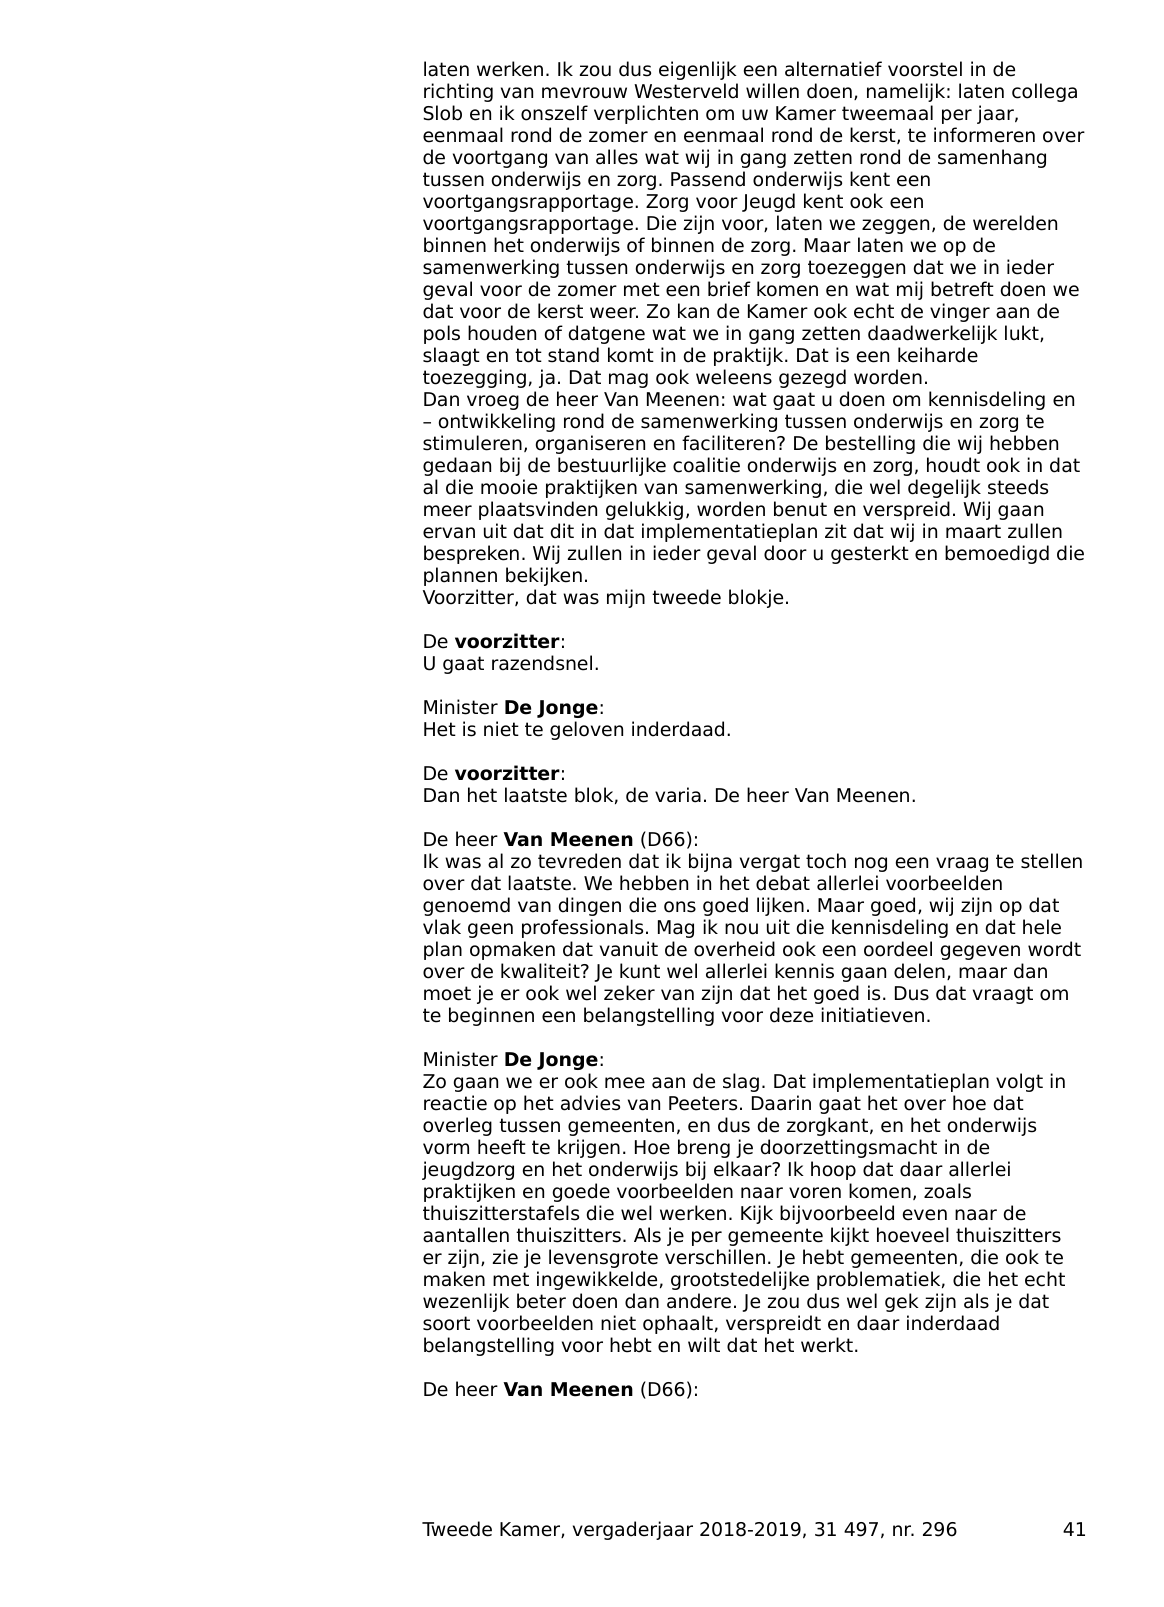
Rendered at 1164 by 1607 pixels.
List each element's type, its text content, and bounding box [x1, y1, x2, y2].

text Minister De Jonge: [422, 1049, 1087, 1071]
text U gaat razendsnel. [422, 653, 1087, 675]
text laten werken. Ik zou dus eigenlijk een alternatief voorstel in de richting van mevrouw Westerveld willen doen, namelijk: laten collega Slob en ik onszelf verplichten om uw Kamer tweemaal per jaar, eenmaal rond de zomer en eenmaal rond de kerst, te informeren over de voortgang van alles wat wij in gang zetten rond de samenhang tussen onderwijs en zorg. Passend onderwijs kent een voortgangsrapportage. Zorg voor Jeugd kent ook een voortgangsrapportage. Die zijn voor, laten we zeggen, de werelden binnen het onderwijs of binnen de zorg. Maar laten we op de samenwerking tussen onderwijs en zorg toezeggen dat we in ieder geval voor de zomer met een brief komen en wat mij betreft doen we dat voor de kerst weer. Zo kan de Kamer ook echt de vinger aan de pols houden of datgene wat we in gang zetten daadwerkelijk lukt, slaagt en tot stand komt in de praktijk. Dat is een keiharde toezegging, ja. Dat mag ook weleens gezegd worden. [422, 59, 1087, 389]
text – ontwikkeling rond de samenwerking tussen onderwijs en zorg te stimuleren, organiseren en faciliteren? De bestelling die wij hebben gedaan bij de bestuurlijke coalitie onderwijs en zorg, houdt ook in dat al die mooie praktijken van samenwerking, die wel degelijk steeds meer plaatsvinden gelukkig, worden benut en verspreid. Wij gaan ervan uit dat dit in dat implementatieplan zit dat wij in maart zullen bespreken. Wij zullen in ieder geval door u gesterkt en bemoedigd die plannen bekijken. [422, 411, 1087, 587]
text De heer Van Meenen (D66): [422, 829, 1087, 851]
text De voorzitter: [422, 763, 1087, 785]
text Zo gaan we er ook mee aan de slag. Dat implementatieplan volgt in reactie op het advies van Peeters. Daarin gaat het over hoe dat overleg tussen gemeenten, en dus de zorgkant, en het onderwijs vorm heeft te krijgen. Hoe breng je doorzettingsmacht in de jeugdzorg en het onderwijs bij elkaar? Ik hoop dat daar allerlei praktijken en goede voorbeelden naar voren komen, zoals thuiszitterstafels die wel werken. Kijk bijvoorbeeld even naar de aantallen thuiszitters. Als je per gemeente kijkt hoeveel thuiszitters er zijn, zie je levensgrote verschillen. Je hebt gemeenten, die ook te maken met ingewikkelde, grootstedelijke problematiek, die het echt wezenlijk beter doen dan andere. Je zou dus wel gek zijn als je dat soort voorbeelden niet ophaalt, verspreidt en daar inderdaad belangstelling voor hebt en wilt dat het werkt. [422, 1071, 1087, 1357]
text Voorzitter, dat was mijn tweede blokje. [422, 587, 1087, 608]
text De voorzitter: [422, 631, 1087, 653]
text Dan het laatste blok, de varia. De heer Van Meenen. [422, 785, 1087, 807]
text Minister De Jonge: [422, 697, 1087, 719]
text De heer Van Meenen (D66): [422, 1379, 1087, 1401]
text Dan vroeg de heer Van Meenen: wat gaat u doen om kennisdeling en [422, 389, 1087, 411]
text Het is niet te geloven inderdaad. [422, 719, 1087, 741]
text Ik was al zo tevreden dat ik bijna vergat toch nog een vraag te stellen over dat laatste. We hebben in het debat allerlei voorbeelden genoemd van dingen die ons goed lijken. Maar goed, wij zijn op dat vlak geen professionals. Mag ik nou uit die kennisdeling en dat hele plan opmaken dat vanuit de overheid ook een oordeel gegeven wordt over de kwaliteit? Je kunt wel allerlei kennis gaan delen, maar dan moet je er ook wel zeker van zijn dat het goed is. Dus dat vraagt om te beginnen een belangstelling voor deze initiatieven. [422, 851, 1087, 1027]
